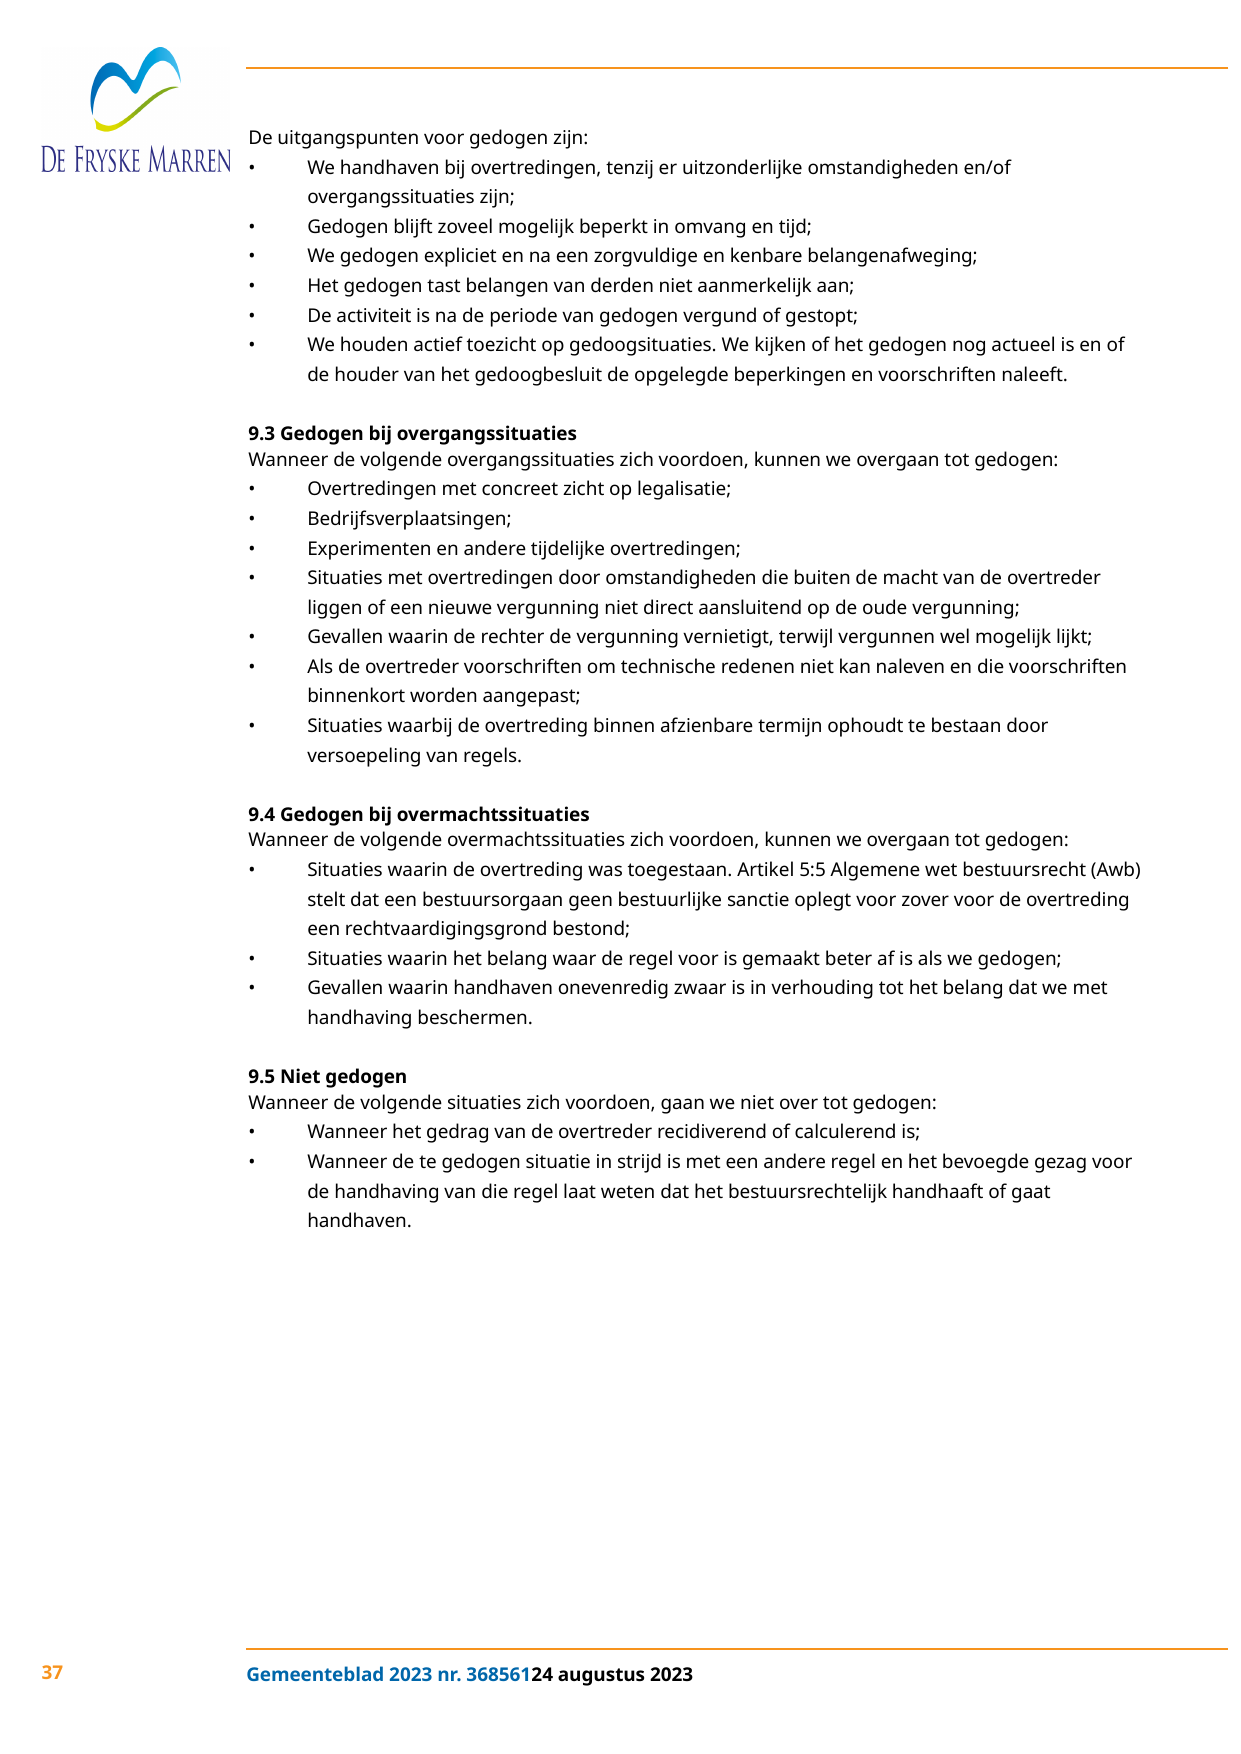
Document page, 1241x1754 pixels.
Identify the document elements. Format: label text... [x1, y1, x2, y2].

picture [41, 47, 231, 172]
list Wanneer de te gedogen situatie in strijd is met een andere regel en het bevoegde gezag voor de handhaving van die regel laat weten dat het bestuursrechtelijk handhaaft of gaat handhaven. [248, 1148, 1152, 1233]
text Wanneer de volgende overmachtssituaties zich voordoen, kunnen we overgaan tot gedogen: [248, 827, 1152, 852]
list We houden actief toezicht op gedoogsituaties. We kijken of het gedogen nog actueel is en of de houder van het gedoogbesluit de opgelegde beperkingen en voorschriften naleeft. [248, 331, 1152, 387]
list Bedrijfsverplaatsingen; [248, 505, 1152, 531]
text 9.3 Gedogen bij overgangssituaties [248, 420, 1152, 446]
list Situaties waarbij de overtreding binnen afzienbare termijn ophoudt te bestaan door versoepeling van regels. [248, 712, 1152, 767]
list We gedogen expliciet en na een zorgvuldige en kenbare belangenafweging; [248, 243, 1152, 268]
list We handhaven bij overtredingen, tenzij er uitzonderlijke omstandigheden en/of overgangssituaties zijn; [248, 154, 1152, 209]
list Gevallen waarin handhaven onevenredig zwaar is in verhouding tot het belang dat we met handhaving beschermen. [248, 974, 1152, 1030]
text Wanneer de volgende overgangssituaties zich voordoen, kunnen we overgaan tot gedogen: [248, 446, 1152, 472]
list Gevallen waarin de rechter de vergunning vernietigt, terwijl vergunnen wel mogelijk lijkt; [248, 623, 1152, 649]
list Situaties waarin de overtreding was toegestaan. Artikel 5:5 Algemene wet bestuursrecht (Awb) stelt dat een bestuursorgaan geen bestuurlijke sanctie oplegt voor zover voor de overtreding een rechtvaardigingsgrond bestond; [248, 856, 1152, 941]
text 9.4 Gedogen bij overmachtssituaties [248, 801, 1152, 827]
list Overtredingen met concreet zicht op legalisatie; [248, 476, 1152, 501]
list Als de overtreder voorschriften om technische redenen niet kan naleven en die voorschriften binnenkort worden aangepast; [248, 653, 1152, 708]
text De uitgangspunten voor gedogen zijn: [248, 124, 1152, 150]
list Wanneer het gedrag van de overtreder recidiverend of calculerend is; [248, 1119, 1152, 1144]
list Gedogen blijft zoveel mogelijk beperkt in omvang en tijd; [248, 213, 1152, 239]
list Het gedogen tast belangen van derden niet aanmerkelijk aan; [248, 272, 1152, 298]
text 9.5 Niet gedogen [248, 1063, 1152, 1089]
text Wanneer de volgende situaties zich voordoen, gaan we niet over tot gedogen: [248, 1089, 1152, 1115]
list De activiteit is na de periode van gedogen vergund of gestopt; [248, 302, 1152, 328]
list Situaties waarin het belang waar de regel voor is gemaakt beter af is als we gedogen; [248, 945, 1152, 971]
list Experimenten en andere tijdelijke overtredingen; [248, 535, 1152, 560]
list Situaties met overtredingen door omstandigheden die buiten de macht van de overtreder liggen of een nieuwe vergunning niet direct aansluitend op de oude vergunning; [248, 564, 1152, 619]
